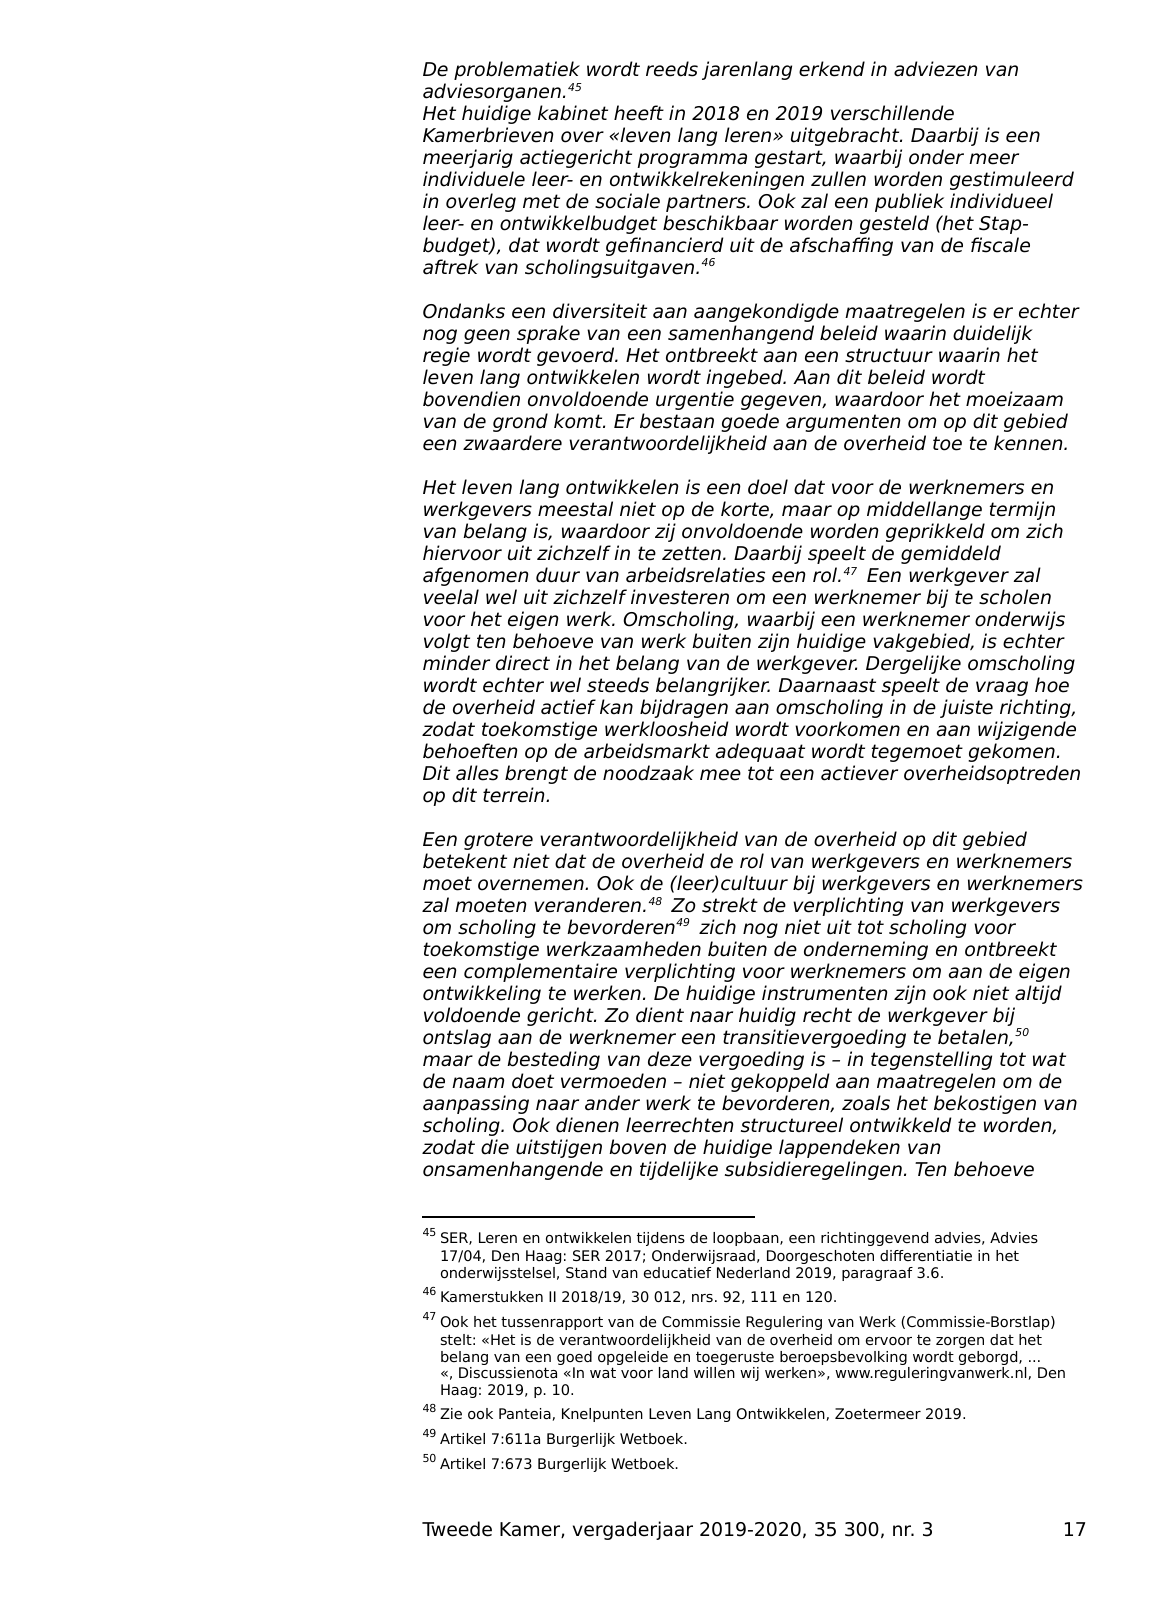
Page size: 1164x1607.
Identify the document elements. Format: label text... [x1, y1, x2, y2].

text Artikel 7:611a Burgerlijk Wetboek. [422, 1427, 1087, 1449]
text SER, Leren en ontwikkelen tijdens de loopbaan, een richtinggevend advies, Advies 17/04, Den Haag: SER 2017; Onderwijsraad, Doorgeschoten differentiatie in het onderwijsstelsel, Stand van educatief Nederland 2019, paragraaf 3.6. [422, 1226, 1087, 1282]
text Artikel 7:673 Burgerlijk Wetboek. [422, 1452, 1087, 1474]
text Het huidige kabinet heeft in 2018 en 2019 verschillende Kamerbrieven over «leven lang leren» uitgebracht. Daarbij is een meerjarig actiegericht programma gestart, waarbij onder meer individuele leer- en ontwikkelrekeningen zullen worden gestimuleerd in overleg met de sociale partners. Ook zal een publiek individueel leer- en ontwikkelbudget beschikbaar worden gesteld (het Stap-budget), dat wordt gefinancierd uit de afschaffing van de fiscale aftrek van scholingsuitgaven. [422, 103, 1087, 279]
text Kamerstukken II 2018/19, 30 012, nrs. 92, 111 en 120. [422, 1285, 1087, 1307]
text Een grotere verantwoordelijkheid van de overheid op dit gebied betekent niet dat de overheid de rol van werkgevers en werknemers moet overnemen. Ook de (leer)cultuur bij werkgevers en werknemers zal moeten veranderen. Zo strekt de verplichting van werkgevers om scholing te bevorderen zich nog niet uit tot scholing voor toekomstige werkzaamheden buiten de onderneming en ontbreekt een complementaire verplichting voor werknemers om aan de eigen ontwikkeling te werken. De huidige instrumenten zijn ook niet altijd voldoende gericht. Zo dient naar huidig recht de werkgever bij ontslag aan de werknemer een transitievergoeding te betalen, maar de besteding van deze vergoeding is – in tegenstelling tot wat de naam doet vermoeden – niet gekoppeld aan maatregelen om de aanpassing naar ander werk te bevorderen, zoals het bekostigen van scholing. Ook dienen leerrechten structureel ontwikkeld te worden, zodat die uitstijgen boven de huidige lappendeken van onsamenhangende en tijdelijke subsidieregelingen. Ten behoeve [422, 829, 1087, 1181]
text Zie ook Panteia, Knelpunten Leven Lang Ontwikkelen, Zoetermeer 2019. [422, 1402, 1087, 1424]
text Ook het tussenrapport van de Commissie Regulering van Werk (Commissie-Borstlap) stelt: «Het is de verantwoordelijkheid van de overheid om ervoor te zorgen dat het belang van een goed opgeleide en toegeruste beroepsbevolking wordt geborgd, ... «, Discussienota «In wat voor land willen wij werken», www.reguleringvanwerk.nl, Den Haag: 2019, p. 10. [422, 1310, 1087, 1399]
text De problematiek wordt reeds jarenlang erkend in adviezen van adviesorganen. [422, 59, 1087, 103]
text Ondanks een diversiteit aan aangekondigde maatregelen is er echter nog geen sprake van een samenhangend beleid waarin duidelijk regie wordt gevoerd. Het ontbreekt aan een structuur waarin het leven lang ontwikkelen wordt ingebed. Aan dit beleid wordt bovendien onvoldoende urgentie gegeven, waardoor het moeizaam van de grond komt. Er bestaan goede argumenten om op dit gebied een zwaardere verantwoordelijkheid aan de overheid toe te kennen. [422, 301, 1087, 455]
text Het leven lang ontwikkelen is een doel dat voor de werknemers en werkgevers meestal niet op de korte, maar op middellange termijn van belang is, waardoor zij onvoldoende worden geprikkeld om zich hiervoor uit zichzelf in te zetten. Daarbij speelt de gemiddeld afgenomen duur van arbeidsrelaties een rol. Een werkgever zal veelal wel uit zichzelf investeren om een werknemer bij te scholen voor het eigen werk. Omscholing, waarbij een werknemer onderwijs volgt ten behoeve van werk buiten zijn huidige vakgebied, is echter minder direct in het belang van de werkgever. Dergelijke omscholing wordt echter wel steeds belangrijker. Daarnaast speelt de vraag hoe de overheid actief kan bijdragen aan omscholing in de juiste richting, zodat toekomstige werkloosheid wordt voorkomen en aan wijzigende behoeften op de arbeidsmarkt adequaat wordt tegemoet gekomen. Dit alles brengt de noodzaak mee tot een actiever overheidsoptreden op dit terrein. [422, 477, 1087, 807]
